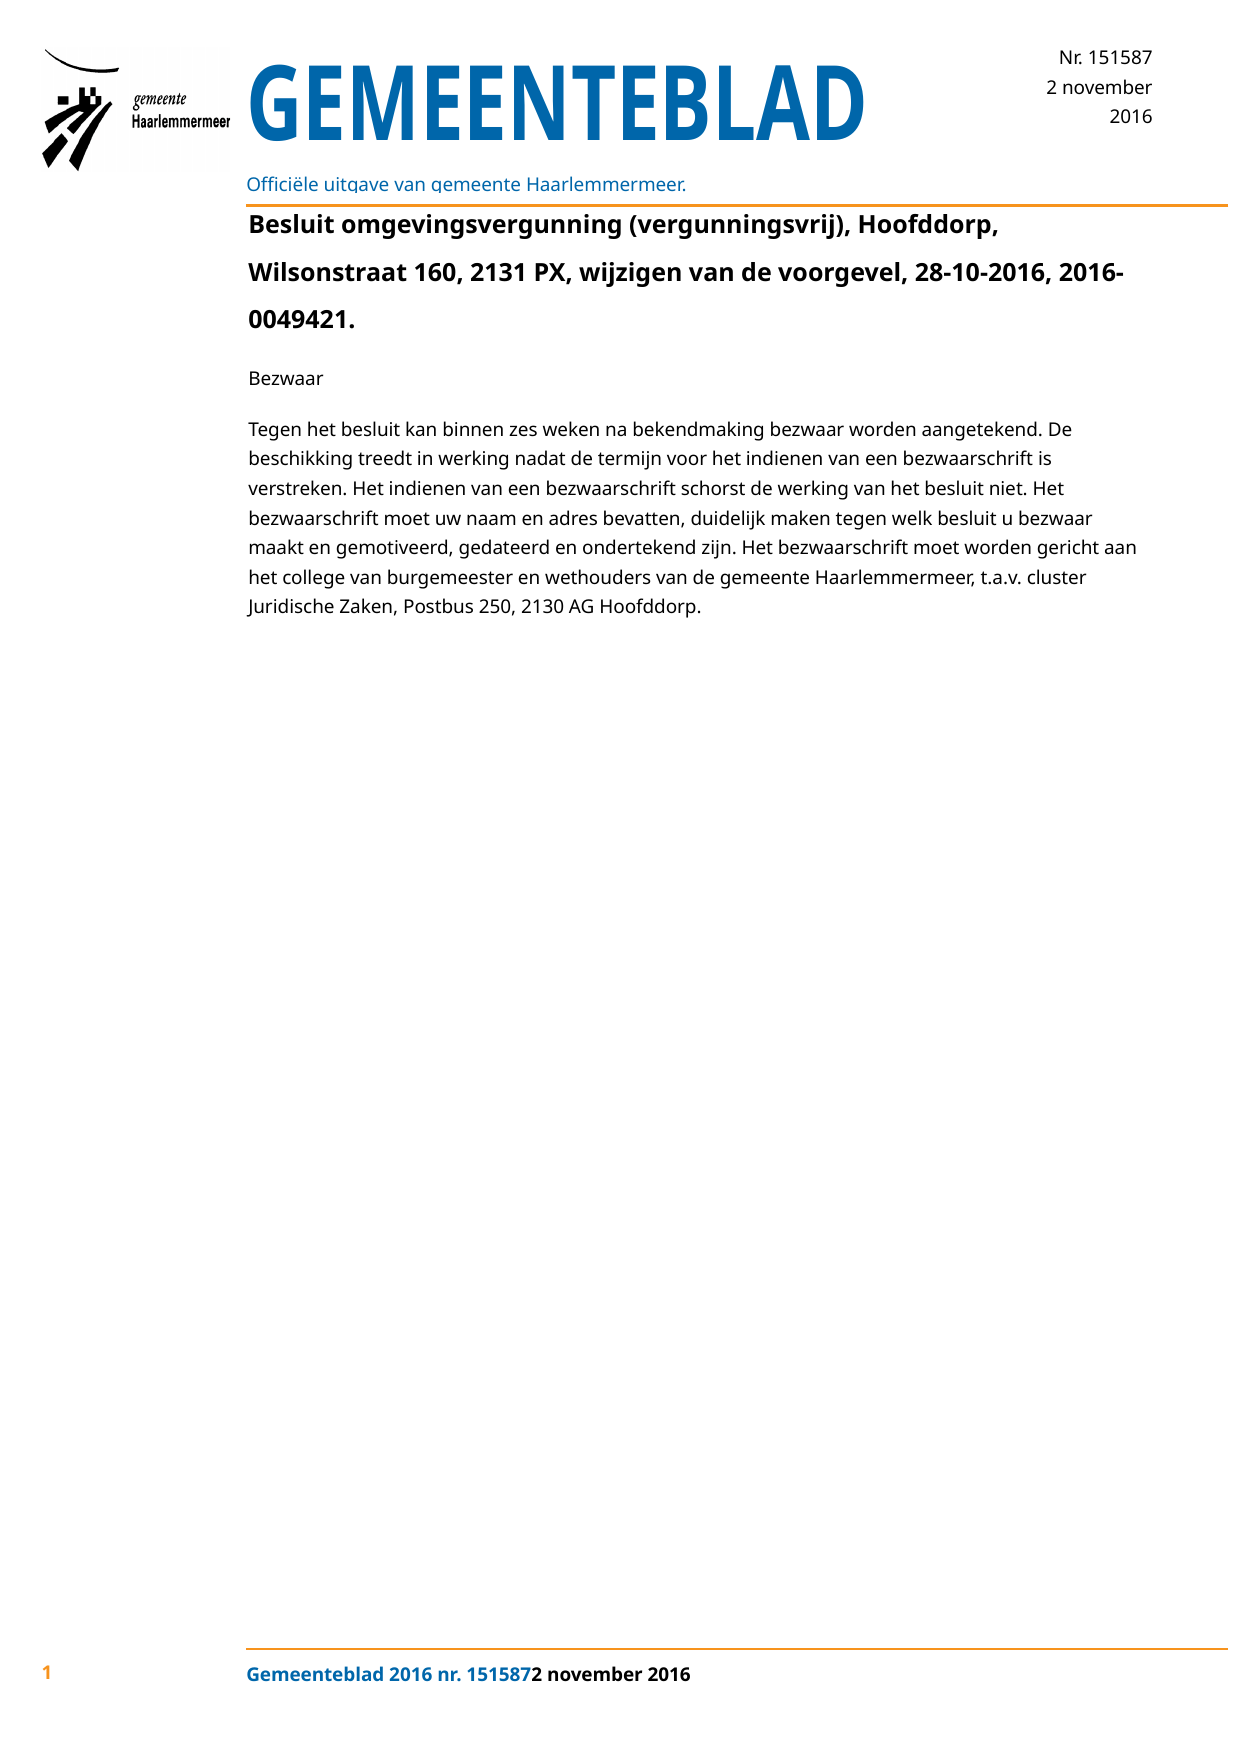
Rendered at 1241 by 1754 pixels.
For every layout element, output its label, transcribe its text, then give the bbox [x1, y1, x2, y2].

text Bezwaar [248, 366, 1152, 391]
text Tegen het besluit kan binnen zes weken na bekendmaking bezwaar worden aangetekend. De beschikking treedt in werking nadat de termijn voor het indienen van een bezwaarschrift is verstreken. Het indienen van een bezwaarschrift schorst de werking van het besluit niet. Het bezwaarschrift moet uw naam en adres bevatten, duidelijk maken tegen welk besluit u bezwaar maakt en gemotiveerd, gedateerd en ondertekend zijn. Het bezwaarschrift moet worden gericht aan het college van burgemeester en wethouders van de gemeente Haarlemmermeer, t.a.v. cluster Juridische Zaken, Postbus 250, 2130 AG Hoofddorp. [248, 416, 1152, 619]
text Besluit omgevingsvergunning (vergunningsvrij), Hoofddorp, Wilsonstraat 160, 2131 PX, wijzigen van de voorgevel, 28-10-2016, 2016-0049421. [248, 207, 1152, 336]
picture [41, 47, 231, 172]
